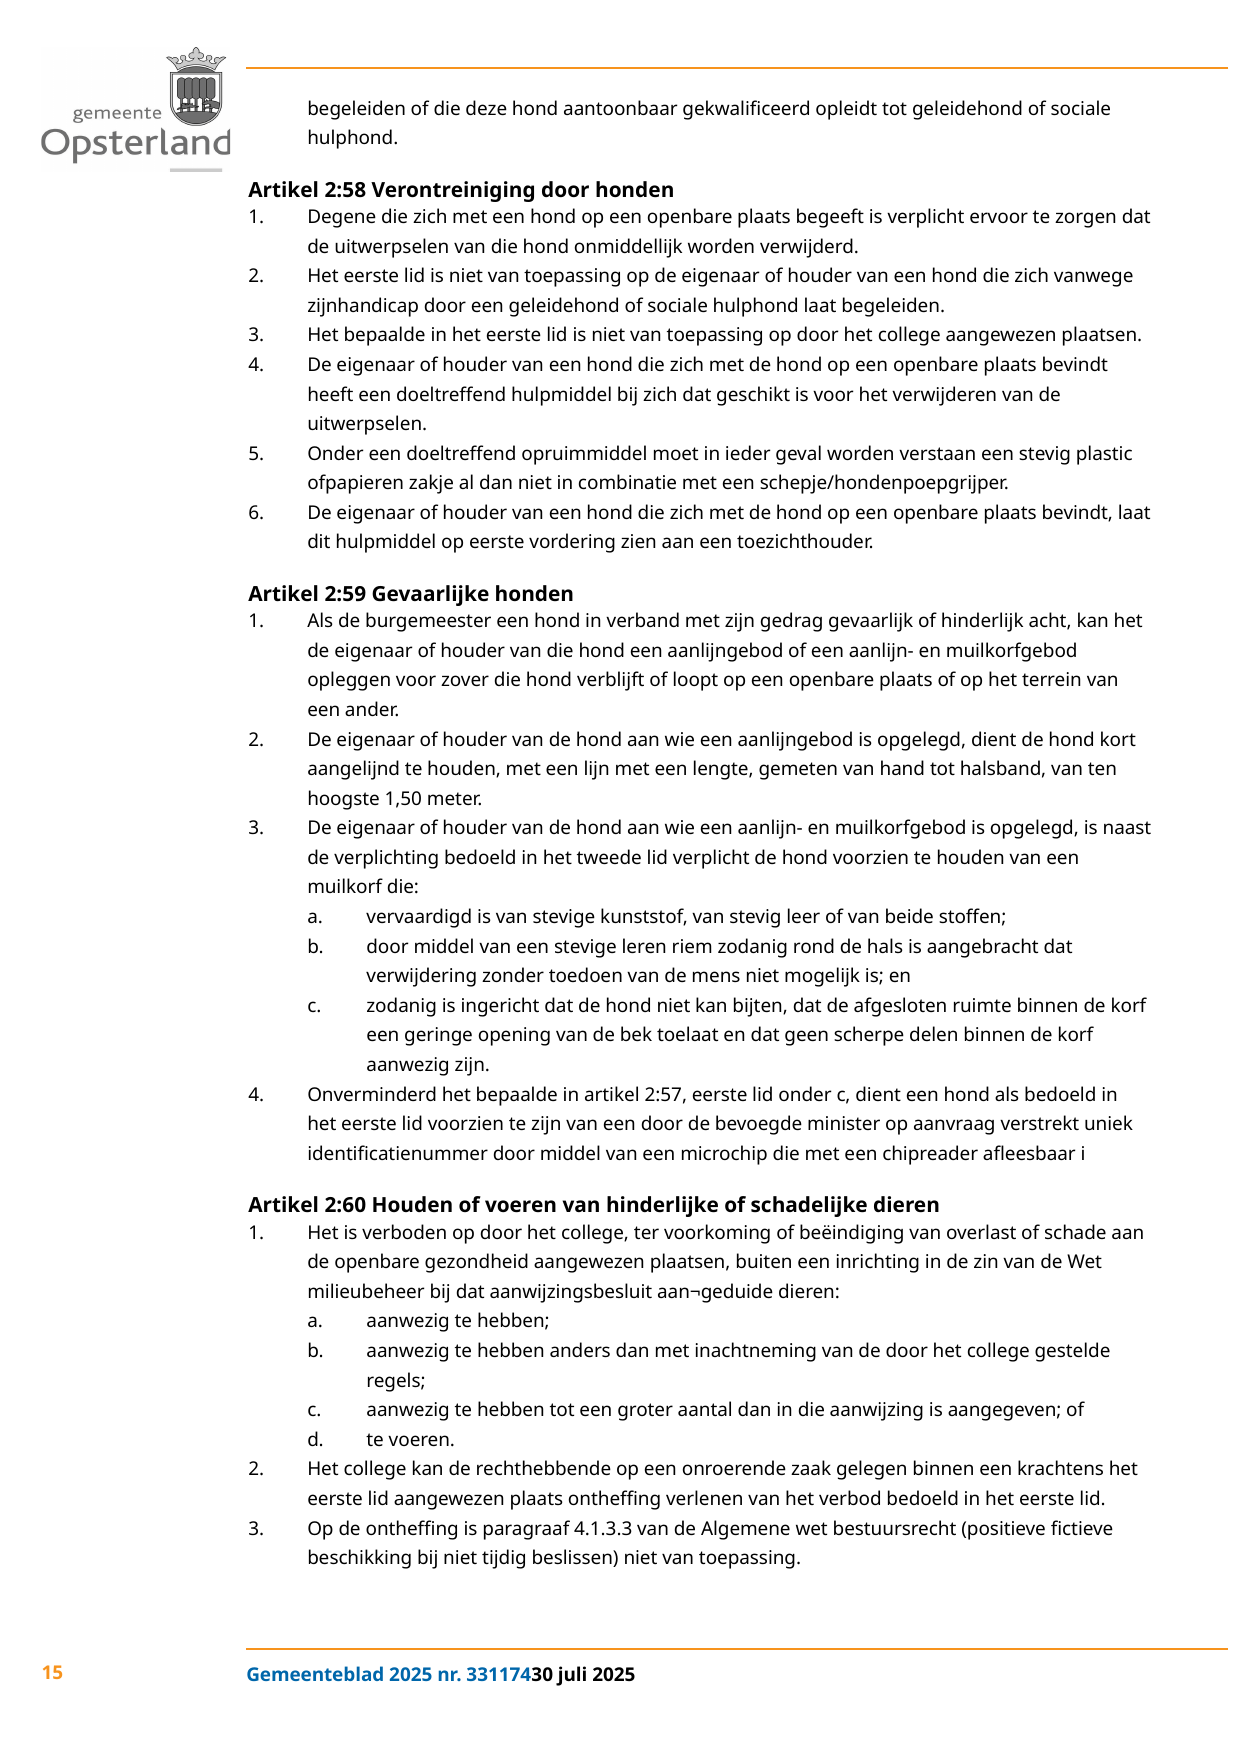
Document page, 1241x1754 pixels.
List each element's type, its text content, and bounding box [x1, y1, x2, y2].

list De eigenaar of houder van de hond aan wie een aanlijngebod is opgelegd, dient de hond kort aangelijnd te houden, met een lijn met een lengte, gemeten van hand tot halsband, van ten hoogste 1,50 meter. [248, 726, 1152, 811]
list vervaardigd is van stevige kunststof, van stevig leer of van beide stoffen; [307, 903, 1152, 929]
list De eigenaar of houder van een hond die zich met de hond op een openbare plaats bevindt, laat dit hulpmiddel op eerste vordering zien aan een toezichthouder. [248, 499, 1152, 554]
list Het bepaalde in het eerste lid is niet van toepassing op door het college aangewezen plaatsen. [248, 322, 1152, 347]
list De eigenaar of houder van een hond die zich met de hond op een openbare plaats bevindt heeft een doeltreffend hulpmiddel bij zich dat geschikt is voor het verwijderen van de uitwerpselen. [248, 351, 1152, 436]
list Onder een doeltreffend opruimmiddel moet in ieder geval worden verstaan een stevig plastic ofpapieren zakje al dan niet in combinatie met een schepje/hondenpoepgrijper. [248, 440, 1152, 495]
text Artikel 2:60 Houden of voeren van hinderlijke of schadelijke dieren [248, 1190, 1152, 1219]
list te voeren. [307, 1426, 1152, 1452]
list Het eerste lid is niet van toepassing op de eigenaar of houder van een hond die zich vanwege zijnhandicap door een geleidehond of sociale hulphond laat begeleiden. [248, 262, 1152, 318]
list Op de ontheffing is paragraaf 4.1.3.3 van de Algemene wet bestuursrecht (positieve fictieve beschikking bij niet tijdig beslissen) niet van toepassing. [248, 1515, 1152, 1570]
list Degene die zich met een hond op een openbare plaats begeeft is verplicht ervoor te zorgen dat de uitwerpselen van die hond onmiddellijk worden verwijderd. [248, 203, 1152, 258]
list Onverminderd het bepaalde in artikel 2:57, eerste lid onder c, dient een hond als bedoeld in het eerste lid voorzien te zijn van een door de bevoegde minister op aanvraag verstrekt uniek identificatienummer door middel van een microchip die met een chipreader afleesbaar i [248, 1081, 1152, 1166]
list Als de burgemeester een hond in verband met zijn gedrag gevaarlijk of hinderlijk acht, kan het de eigenaar of houder van die hond een aanlijngebod of een aanlijn- en muilkorfgebod opleggen voor zover die hond verblijft of loopt op een openbare plaats of op het terrein van een ander. [248, 607, 1152, 722]
list Het is verboden op door het college, ter voorkoming of beëindiging van overlast of schade aan de openbare gezondheid aangewezen plaatsen, buiten een inrichting in de zin van de Wet milieubeheer bij dat aanwijzingsbesluit aan¬geduide dieren: [248, 1219, 1152, 1304]
list aanwezig te hebben; [307, 1308, 1152, 1333]
list door middel van een stevige leren riem zodanig rond de hals is aangebracht dat verwijdering zonder toedoen van de mens niet mogelijk is; en [307, 933, 1152, 988]
list aanwezig te hebben anders dan met inachtneming van de door het college gestelde regels; [307, 1337, 1152, 1392]
list zodanig is ingericht dat de hond niet kan bijten, dat de afgesloten ruimte binnen de korf een geringe opening van de bek toelaat en dat geen scherpe delen binnen de korf aanwezig zijn. [307, 992, 1152, 1077]
list aanwezig te hebben tot een groter aantal dan in die aanwijzing is aangegeven; of [307, 1396, 1152, 1422]
text Artikel 2:58 Verontreiniging door honden [248, 175, 1152, 203]
picture [41, 47, 231, 172]
list begeleiden of die deze hond aantoonbaar gekwalificeerd opleidt tot geleidehond of sociale hulphond. [248, 95, 1152, 150]
list Het college kan de rechthebbende op een onroerende zaak gelegen binnen een krachtens het eerste lid aangewezen plaats ontheffing verlenen van het verbod bedoeld in het eerste lid. [248, 1456, 1152, 1511]
list De eigenaar of houder van de hond aan wie een aanlijn- en muilkorfgebod is opgelegd, is naast de verplichting bedoeld in het tweede lid verplicht de hond voorzien te houden van een muilkorf die: [248, 814, 1152, 899]
text Artikel 2:59 Gevaarlijke honden [248, 579, 1152, 607]
